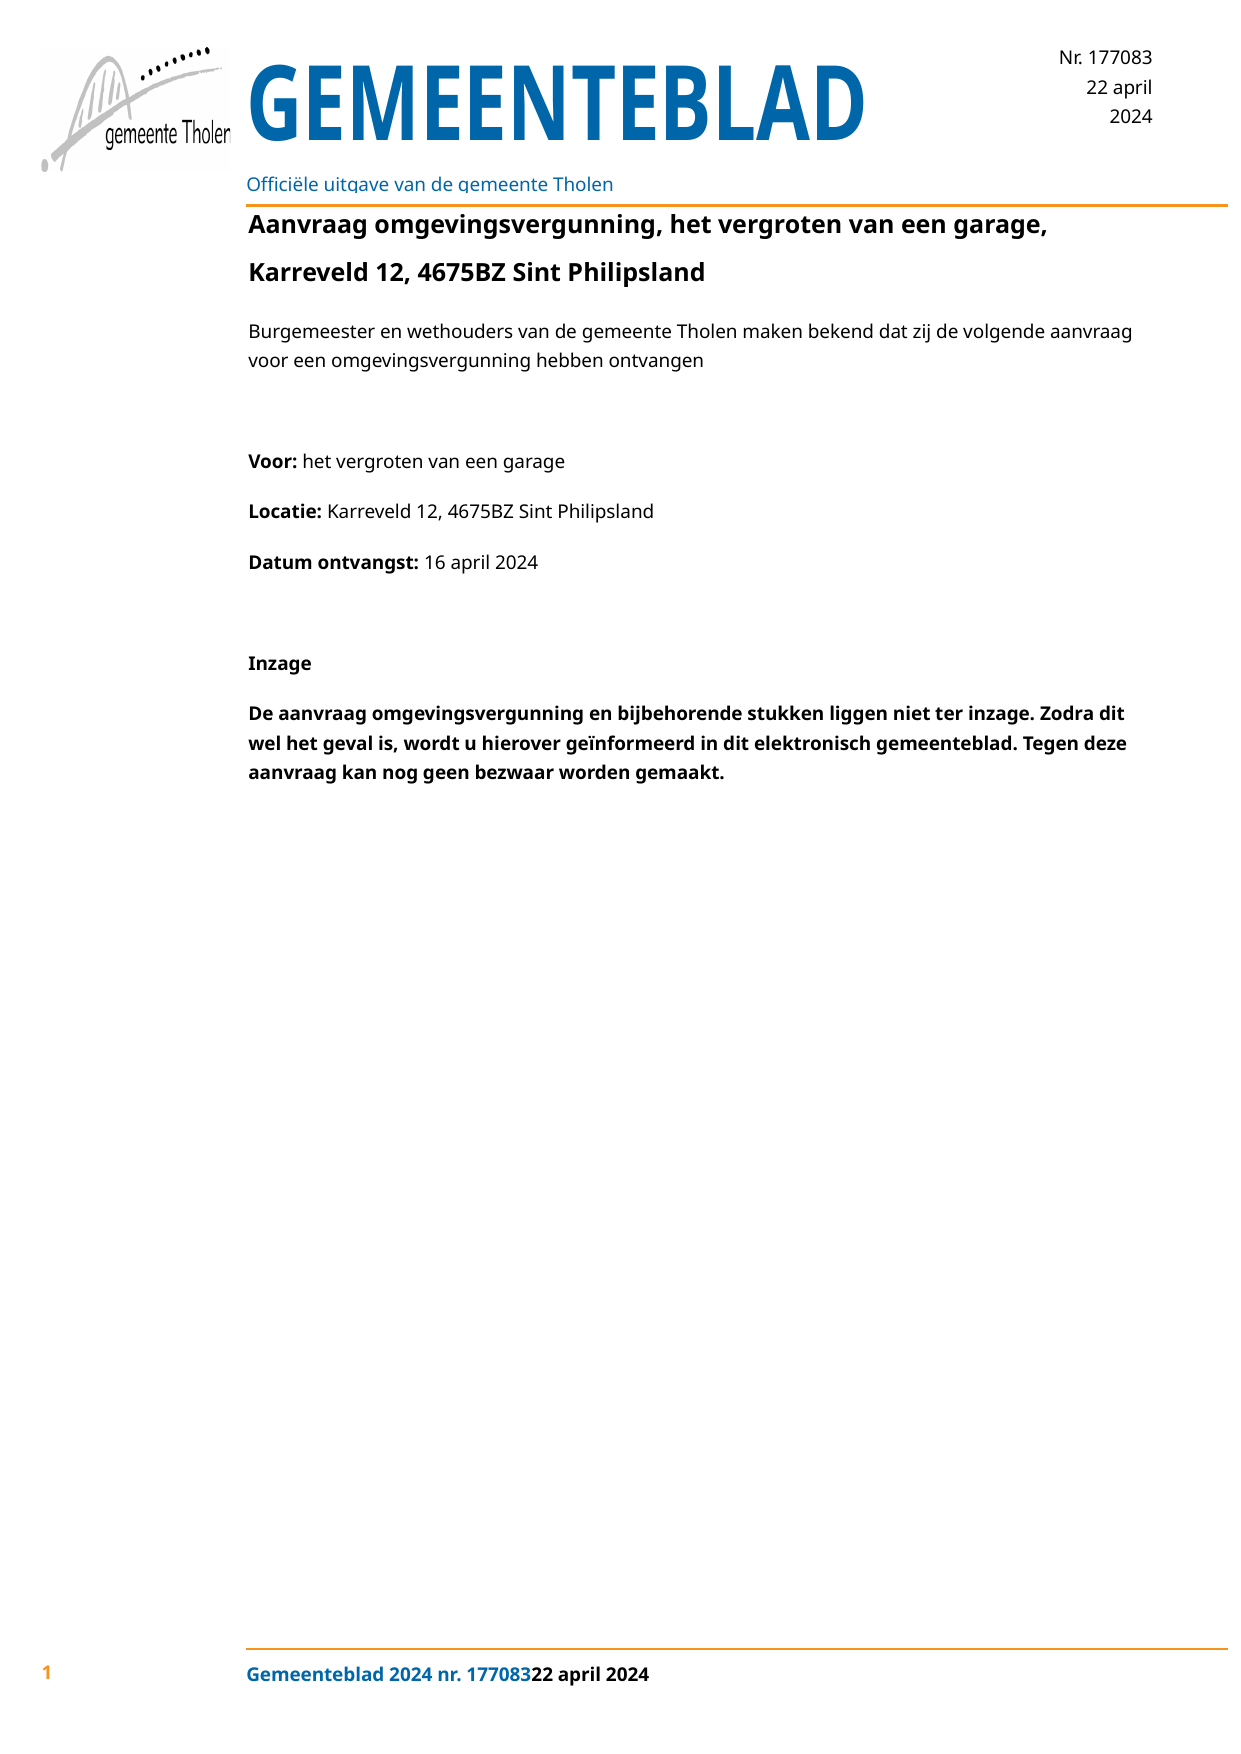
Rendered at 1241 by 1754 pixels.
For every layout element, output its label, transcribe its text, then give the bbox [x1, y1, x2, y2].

text Locatie: Karreveld 12, 4675BZ Sint Philipsland [248, 499, 1152, 524]
text Aanvraag omgevingsvergunning, het vergroten van een garage, Karreveld 12, 4675BZ Sint Philipsland [248, 207, 1152, 288]
text Burgemeester en wethouders van de gemeente Tholen maken bekend dat zij de volgende aanvraag voor een omgevingsvergunning hebben ontvangen [248, 318, 1152, 373]
text Voor: het vergroten van een garage [248, 448, 1152, 474]
picture [41, 47, 231, 172]
text Datum ontvangst: 16 april 2024 [248, 549, 1152, 575]
text Inzage [248, 650, 1152, 676]
text De aanvraag omgevingsvergunning en bijbehorende stukken liggen niet ter inzage. Zodra dit wel het geval is, wordt u hierover geïnformeerd in dit elektronisch gemeenteblad. Tegen deze aanvraag kan nog geen bezwaar worden gemaakt. [248, 700, 1152, 785]
